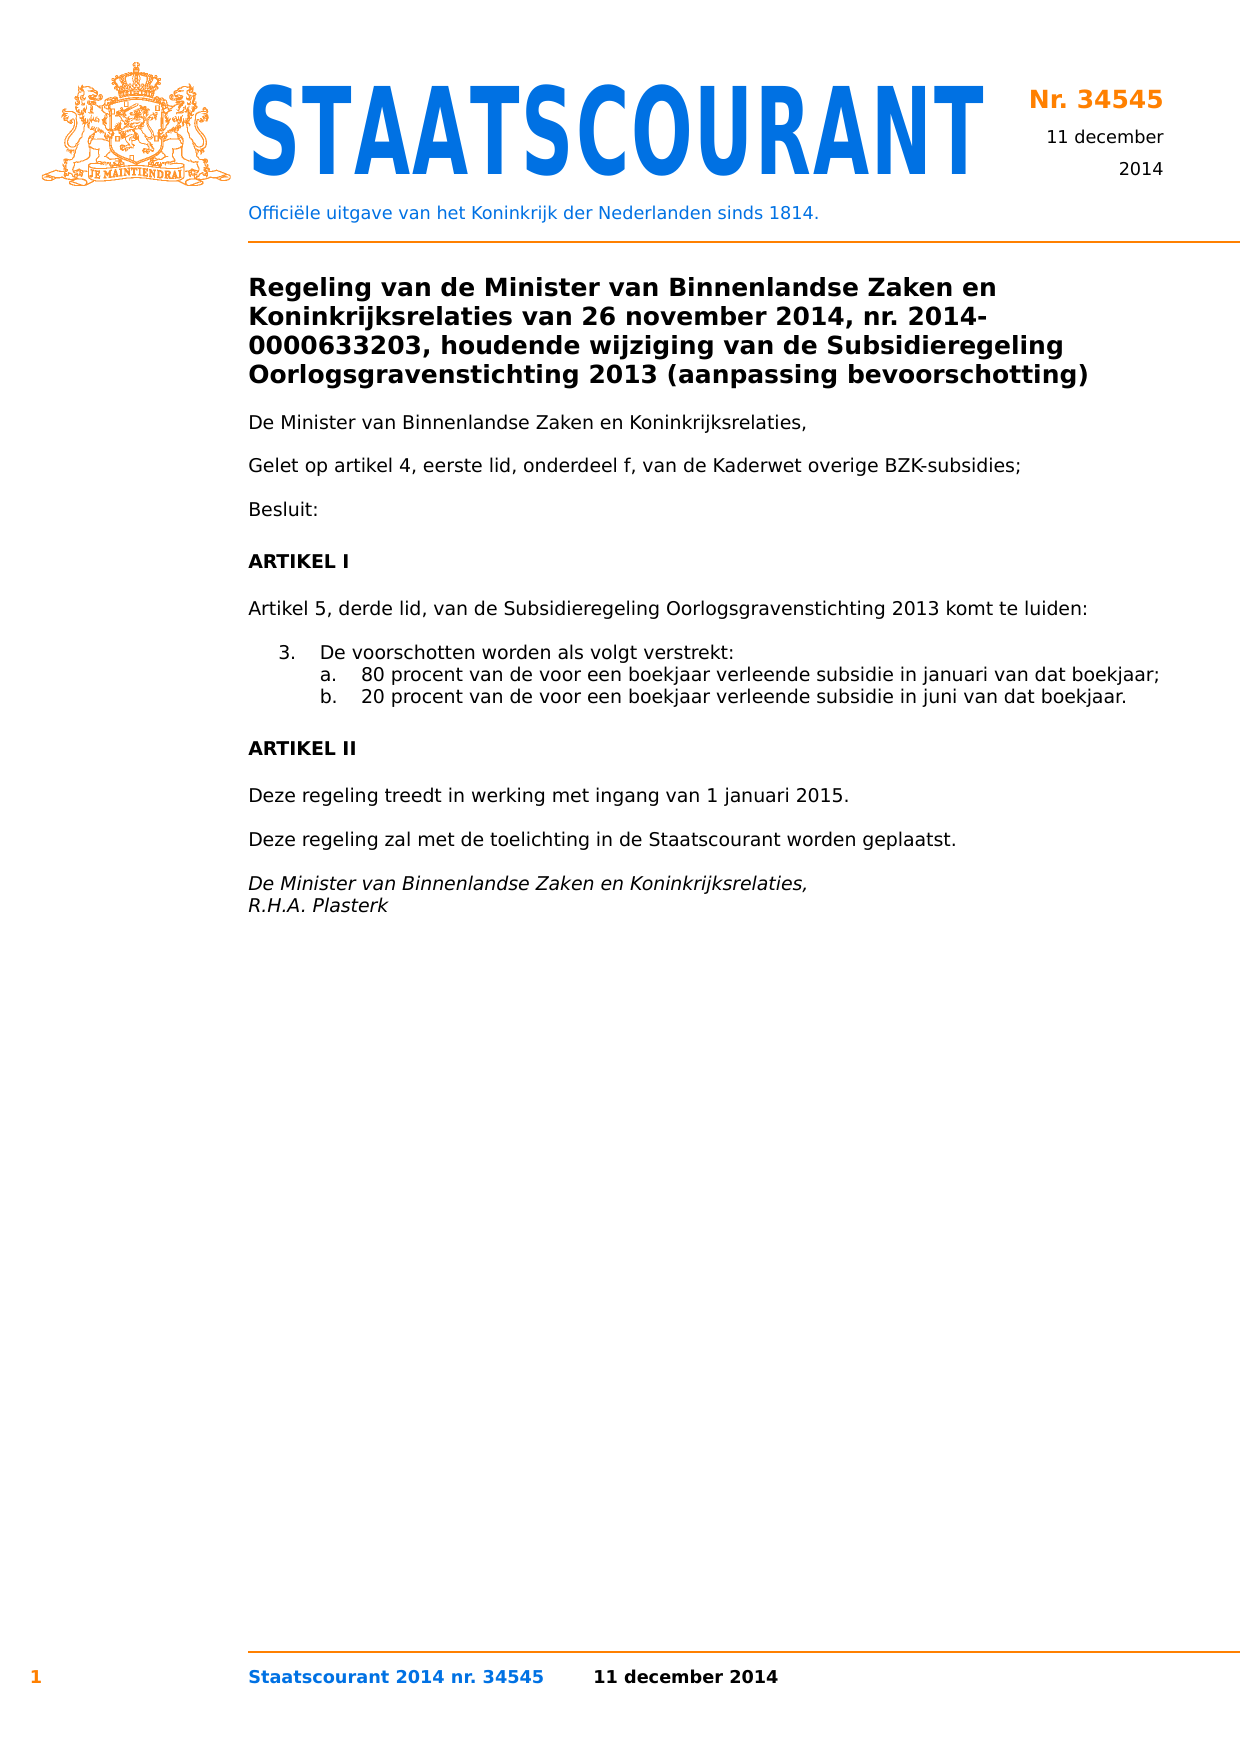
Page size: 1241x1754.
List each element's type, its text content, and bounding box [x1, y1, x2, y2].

subtitle Regeling van de Minister van Binnenlandse Zaken en Koninkrijksrelaties van 26 november 2014, nr. 2014-0000633203, houdende wijziging van de Subsidieregeling Oorlogsgravenstichting 2013 (aanpassing bevoorschotting) [248, 273, 1163, 390]
table_cell 2014 [998, 153, 1240, 203]
text Artikel 5, derde lid, van de Subsidieregeling Oorlogsgravenstichting 2013 komt te luiden: [248, 598, 1163, 620]
text b. 20 procent van de voor een boekjaar verleende subsidie in juni van dat boekjaar. [319, 686, 1163, 708]
table_header [25, 62, 248, 241]
text Gelet op artikel 4, eerste lid, onderdeel f, van de Kaderwet overige BZK-subsidies; [248, 455, 1163, 477]
table_header STAATSCOURANT [248, 62, 998, 203]
table_cell 11 december [998, 121, 1240, 153]
text De Minister van Binnenlandse Zaken en Koninkrijksrelaties, [248, 412, 1163, 433]
text a. 80 procent van de voor een boekjaar verleende subsidie in januari van dat boekjaar; [319, 664, 1163, 686]
text Deze regeling zal met de toelichting in de Staatscourant worden geplaatst. [248, 829, 1163, 851]
text 3. De voorschotten worden als volgt verstrekt: [278, 642, 1163, 664]
subtitle ARTIKEL II [248, 738, 1163, 760]
text De Minister van Binnenlandse Zaken en Koninkrijksrelaties, R.H.A. Plasterk [248, 873, 1163, 917]
table_cell Officiële uitgave van het Koninkrijk der Nederlanden sinds 1814. [248, 203, 1240, 241]
text Besluit: [248, 499, 1163, 521]
subtitle ARTIKEL I [248, 551, 1163, 573]
text Deze regeling treedt in werking met ingang van 1 januari 2015. [248, 785, 1163, 807]
table_header Nr. 34545 [998, 62, 1240, 121]
picture [41, 62, 231, 186]
